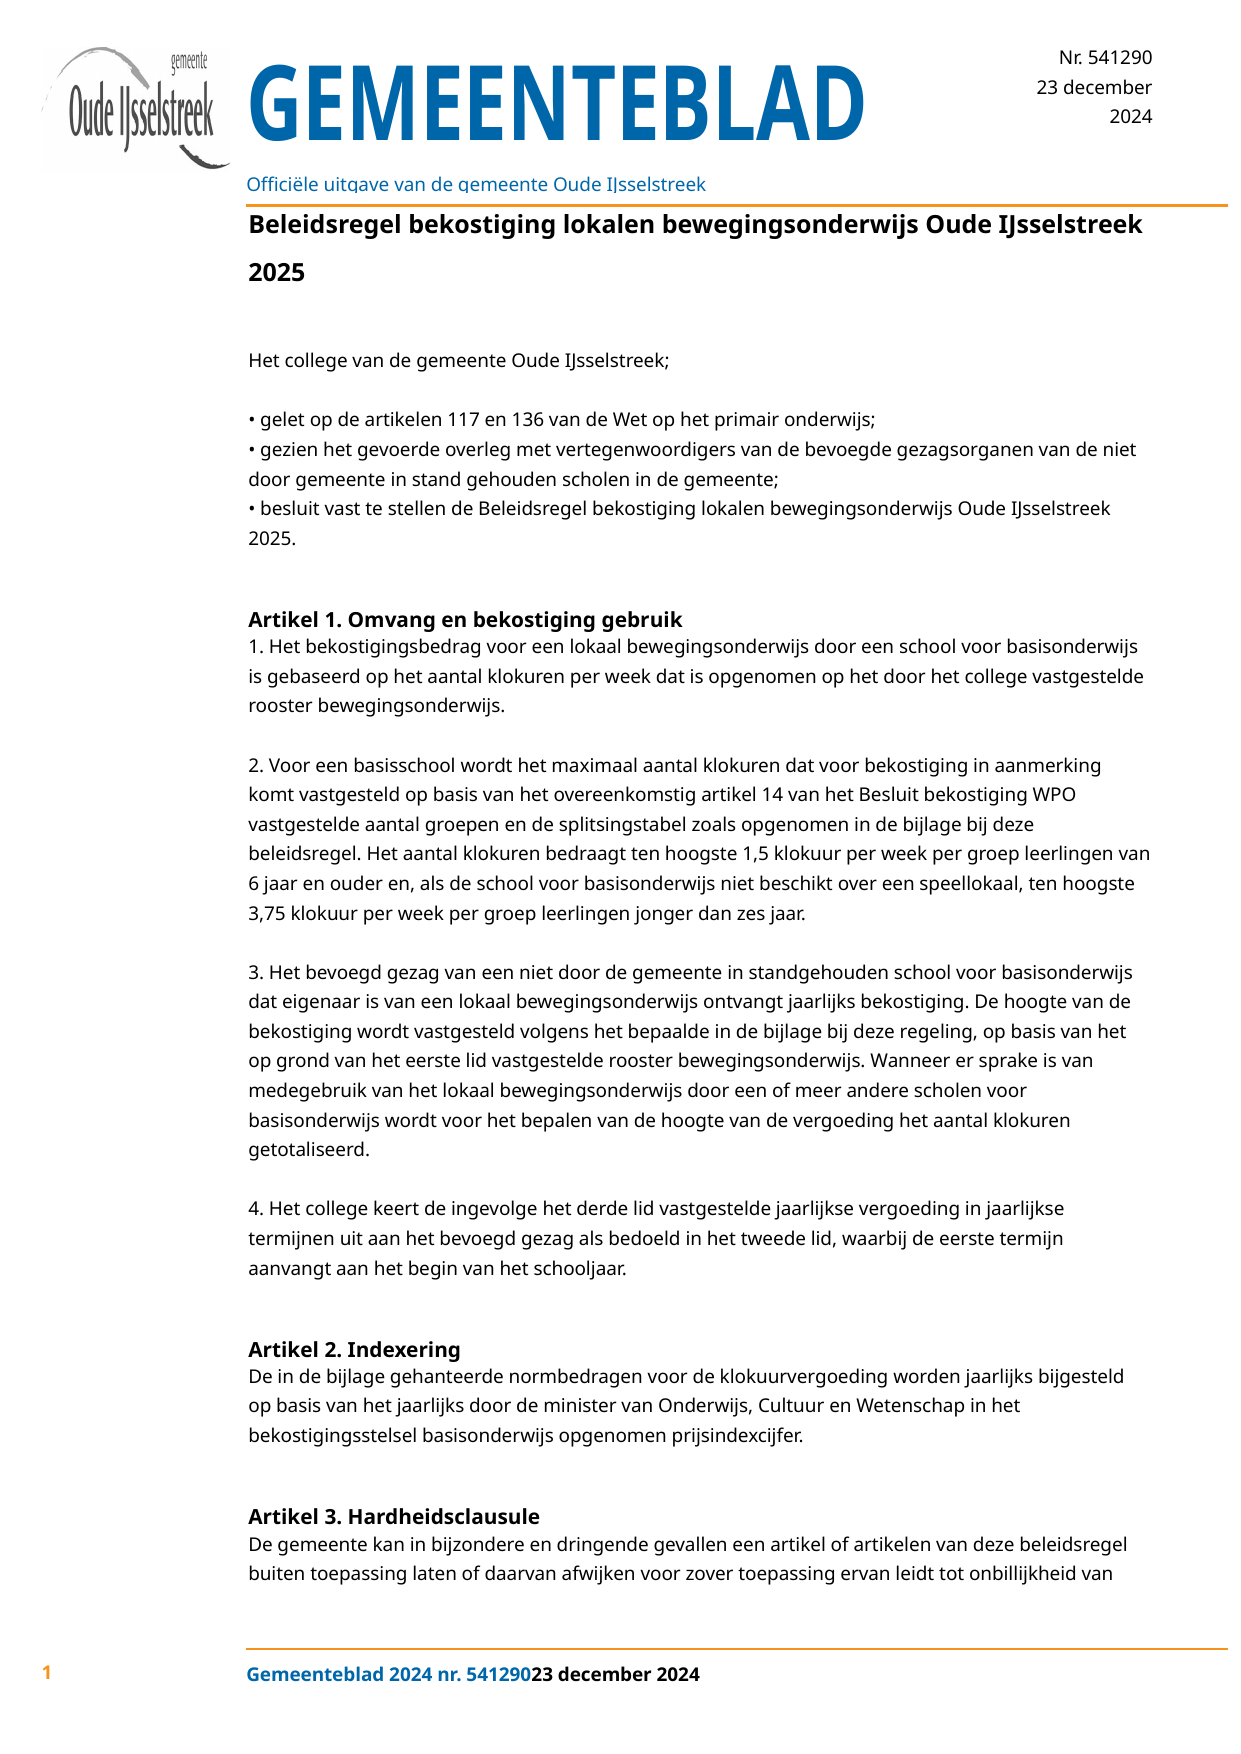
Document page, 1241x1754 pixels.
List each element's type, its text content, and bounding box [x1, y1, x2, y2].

text 1. Het bekostigingsbedrag voor een lokaal bewegingsonderwijs door een school voor basisonderwijs is gebaseerd op het aantal klokuren per week dat is opgenomen op het door het college vastgestelde rooster bewegingsonderwijs. [248, 633, 1152, 718]
text De in de bijlage gehanteerde normbedragen voor de klokuurvergoeding worden jaarlijks bijgesteld op basis van het jaarlijks door de minister van Onderwijs, Cultuur en Wetenschap in het bekostigingsstelsel basisonderwijs opgenomen prijsindexcijfer. [248, 1363, 1152, 1448]
text Beleidsregel bekostiging lokalen bewegingsonderwijs Oude IJsselstreek 2025 [248, 207, 1152, 288]
text 3. Het bevoegd gezag van een niet door de gemeente in standgehouden school voor basisonderwijs dat eigenaar is van een lokaal bewegingsonderwijs ontvangt jaarlijks bekostiging. De hoogte van de bekostiging wordt vastgesteld volgens het bepaalde in de bijlage bij deze regeling, op basis van het op grond van het eerste lid vastgestelde rooster bewegingsonderwijs. Wanneer er sprake is van medegebruik van het lokaal bewegingsonderwijs door een of meer andere scholen voor basisonderwijs wordt voor het bepalen van de hoogte van de vergoeding het aantal klokuren getotaliseerd. [248, 959, 1152, 1162]
text Artikel 2. Indexering [248, 1335, 1152, 1363]
text Artikel 1. Omvang en bekostiging gebruik [248, 605, 1152, 633]
text 4. Het college keert de ingevolge het derde lid vastgestelde jaarlijkse vergoeding in jaarlijkse termijnen uit aan het bevoegd gezag als bedoeld in het tweede lid, waarbij de eerste termijn aanvangt aan het begin van het schooljaar. [248, 1196, 1152, 1280]
text • gelet op de artikelen 117 en 136 van de Wet op het primair onderwijs; [248, 407, 1152, 432]
text • besluit vast te stellen de Beleidsregel bekostiging lokalen bewegingsonderwijs Oude IJsselstreek 2025. [248, 495, 1152, 551]
text De gemeente kan in bijzondere en dringende gevallen een artikel of artikelen van deze beleidsregel buiten toepassing laten of daarvan afwijken voor zover toepassing ervan leidt tot onbillijkheid van [248, 1531, 1152, 1586]
text • gezien het gevoerde overleg met vertegenwoordigers van de bevoegde gezagsorganen van de niet door gemeente in stand gehouden scholen in de gemeente; [248, 436, 1152, 492]
picture [41, 47, 231, 172]
text Artikel 3. Hardheidsclausule [248, 1502, 1152, 1531]
text 2. Voor een basisschool wordt het maximaal aantal klokuren dat voor bekostiging in aanmerking komt vastgesteld op basis van het overeenkomstig artikel 14 van het Besluit bekostiging WPO vastgestelde aantal groepen en de splitsingstabel zoals opgenomen in de bijlage bij deze beleidsregel. Het aantal klokuren bedraagt ten hoogste 1,5 klokuur per week per groep leerlingen van 6 jaar en ouder en, als de school voor basisonderwijs niet beschikt over een speellokaal, ten hoogste 3,75 klokuur per week per groep leerlingen jonger dan zes jaar. [248, 752, 1152, 925]
text Het college van de gemeente Oude IJsselstreek; [248, 347, 1152, 373]
